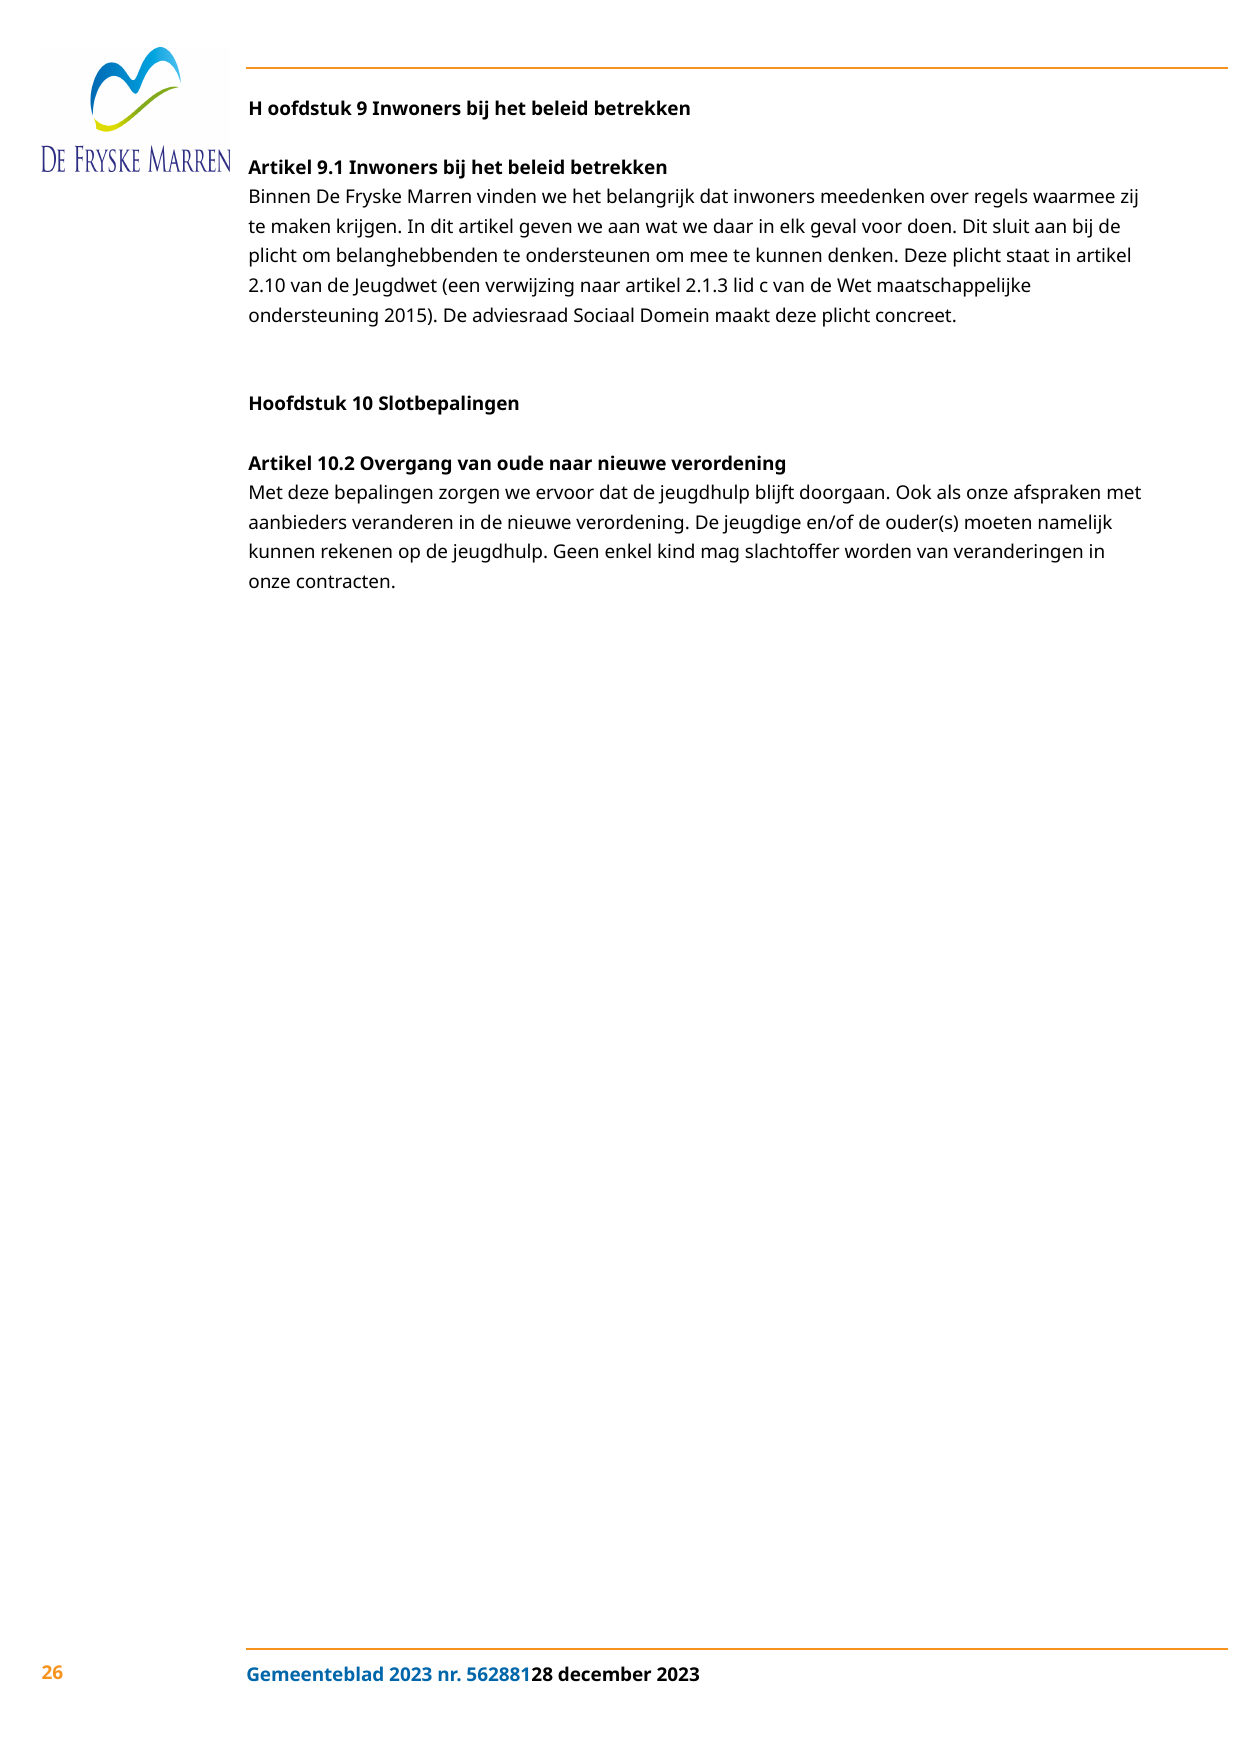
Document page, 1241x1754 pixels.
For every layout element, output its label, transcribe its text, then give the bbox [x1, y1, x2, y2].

text Artikel 9.1 Inwoners bij het beleid betrekken [248, 154, 1152, 180]
text Binnen De Fryske Marren vinden we het belangrijk dat inwoners meedenken over regels waarmee zij te maken krijgen. In dit artikel geven we aan wat we daar in elk geval voor doen. Dit sluit aan bij de plicht om belanghebbenden te ondersteunen om mee te kunnen denken. Deze plicht staat in artikel 2.10 van de Jeugdwet (een verwijzing naar artikel 2.1.3 lid c van de Wet maatschappelijke ondersteuning 2015). De adviesraad Sociaal Domein maakt deze plicht concreet. [248, 183, 1152, 328]
text Hoofdstuk 10 Slotbepalingen [248, 391, 1152, 416]
text Artikel 10.2 Overgang van oude naar nieuwe verordening [248, 450, 1152, 476]
picture [41, 47, 231, 172]
text H oofdstuk 9 Inwoners bij het beleid betrekken [248, 95, 1152, 121]
text Met deze bepalingen zorgen we ervoor dat de jeugdhulp blijft doorgaan. Ook als onze afspraken met aanbieders veranderen in de nieuwe verordening. De jeugdige en/of de ouder(s) moeten namelijk kunnen rekenen op de jeugdhulp. Geen enkel kind mag slachtoffer worden van veranderingen in onze contracten. [248, 479, 1152, 594]
